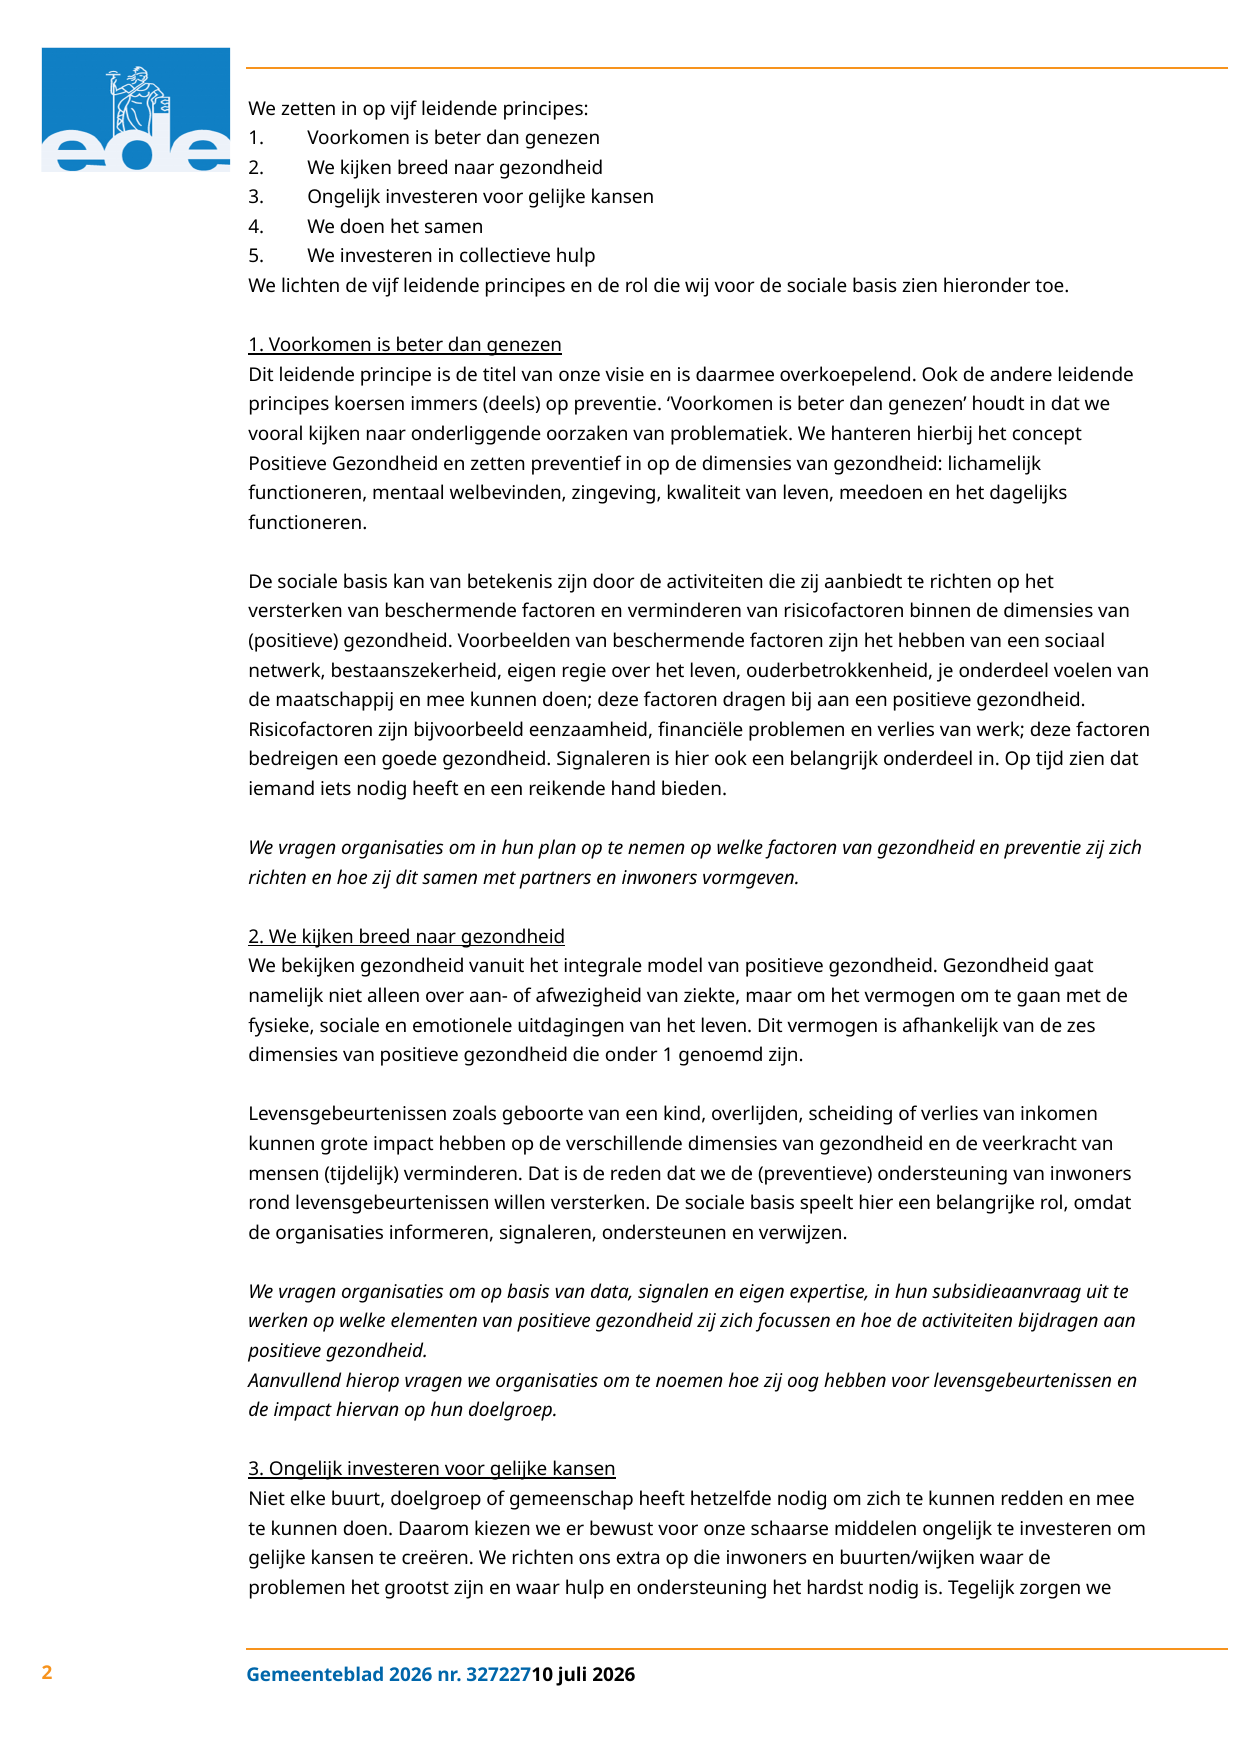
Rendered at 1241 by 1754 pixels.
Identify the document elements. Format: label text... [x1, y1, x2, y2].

text We lichten de vijf leidende principes en de rol die wij voor de sociale basis zien hieronder toe. [248, 272, 1152, 298]
text De sociale basis kan van betekenis zijn door de activiteiten die zij aanbiedt te richten op het versterken van beschermende factoren en verminderen van risicofactoren binnen de dimensies van (positieve) gezondheid. Voorbeelden van beschermende factoren zijn het hebben van een sociaal netwerk, bestaanszekerheid, eigen regie over het leven, ouderbetrokkenheid, je onderdeel voelen van de maatschappij en mee kunnen doen; deze factoren dragen bij aan een positieve gezondheid. Risicofactoren zijn bijvoorbeeld eenzaamheid, financiële problemen en verlies van werk; deze factoren bedreigen een goede gezondheid. Signaleren is hier ook een belangrijk onderdeel in. Op tijd zien dat iemand iets nodig heeft en een reikende hand bieden. [248, 568, 1152, 801]
text Dit leidende principe is de titel van onze visie en is daarmee overkoepelend. Ook de andere leidende principes koersen immers (deels) op preventie. ‘Voorkomen is beter dan genezen’ houdt in dat we vooral kijken naar onderliggende oorzaken van problematiek. We hanteren hierbij het concept Positieve Gezondheid en zetten preventief in op de dimensies van gezondheid: lichamelijk functioneren, mentaal welbevinden, zingeving, kwaliteit van leven, meedoen en het dagelijks functioneren. [248, 361, 1152, 535]
text 1. Voorkomen is beter dan genezen [248, 331, 1152, 357]
text Levensgebeurtenissen zoals geboorte van een kind, overlijden, scheiding of verlies van inkomen kunnen grote impact hebben op de verschillende dimensies van gezondheid en de veerkracht van mensen (tijdelijk) verminderen. Dat is de reden dat we de (preventieve) ondersteuning van inwoners rond levensgebeurtenissen willen versterken. De sociale basis speelt hier een belangrijke rol, omdat de organisaties informeren, signaleren, ondersteunen en verwijzen. [248, 1101, 1152, 1245]
text Aanvullend hierop vragen we organisaties om te noemen hoe zij oog hebben voor levensgebeurtenissen en de impact hiervan op hun doelgroep. [248, 1367, 1152, 1422]
picture [41, 47, 231, 172]
text We bekijken gezondheid vanuit het integrale model van positieve gezondheid. Gezondheid gaat namelijk niet alleen over aan- of afwezigheid van ziekte, maar om het vermogen om te gaan met de fysieke, sociale en emotionele uitdagingen van het leven. Dit vermogen is afhankelijk van de zes dimensies van positieve gezondheid die onder 1 genoemd zijn. [248, 953, 1152, 1067]
text We vragen organisaties om in hun plan op te nemen op welke factoren van gezondheid en preventie zij zich richten en hoe zij dit samen met partners en inwoners vormgeven. [248, 834, 1152, 890]
text 3. Ongelijk investeren voor gelijke kansen [248, 1456, 1152, 1481]
list Voorkomen is beter dan genezen [248, 124, 1152, 150]
text Niet elke buurt, doelgroep of gemeenschap heeft hetzelfde nodig om zich te kunnen redden en mee te kunnen doen. Daarom kiezen we er bewust voor onze schaarse middelen ongelijk te investeren om gelijke kansen te creëren. We richten ons extra op die inwoners en buurten/wijken waar de problemen het grootst zijn en waar hulp en ondersteuning het hardst nodig is. Tegelijk zorgen we [248, 1485, 1152, 1600]
text 2. We kijken breed naar gezondheid [248, 923, 1152, 949]
list Ongelijk investeren voor gelijke kansen [248, 183, 1152, 209]
text We vragen organisaties om op basis van data, signalen en eigen expertise, in hun subsidieaanvraag uit te werken op welke elementen van positieve gezondheid zij zich focussen en hoe de activiteiten bijdragen aan positieve gezondheid. [248, 1278, 1152, 1363]
list We investeren in collectieve hulp [248, 243, 1152, 268]
list We kijken breed naar gezondheid [248, 154, 1152, 180]
text We zetten in op vijf leidende principes: [248, 95, 1152, 121]
list We doen het samen [248, 213, 1152, 239]
